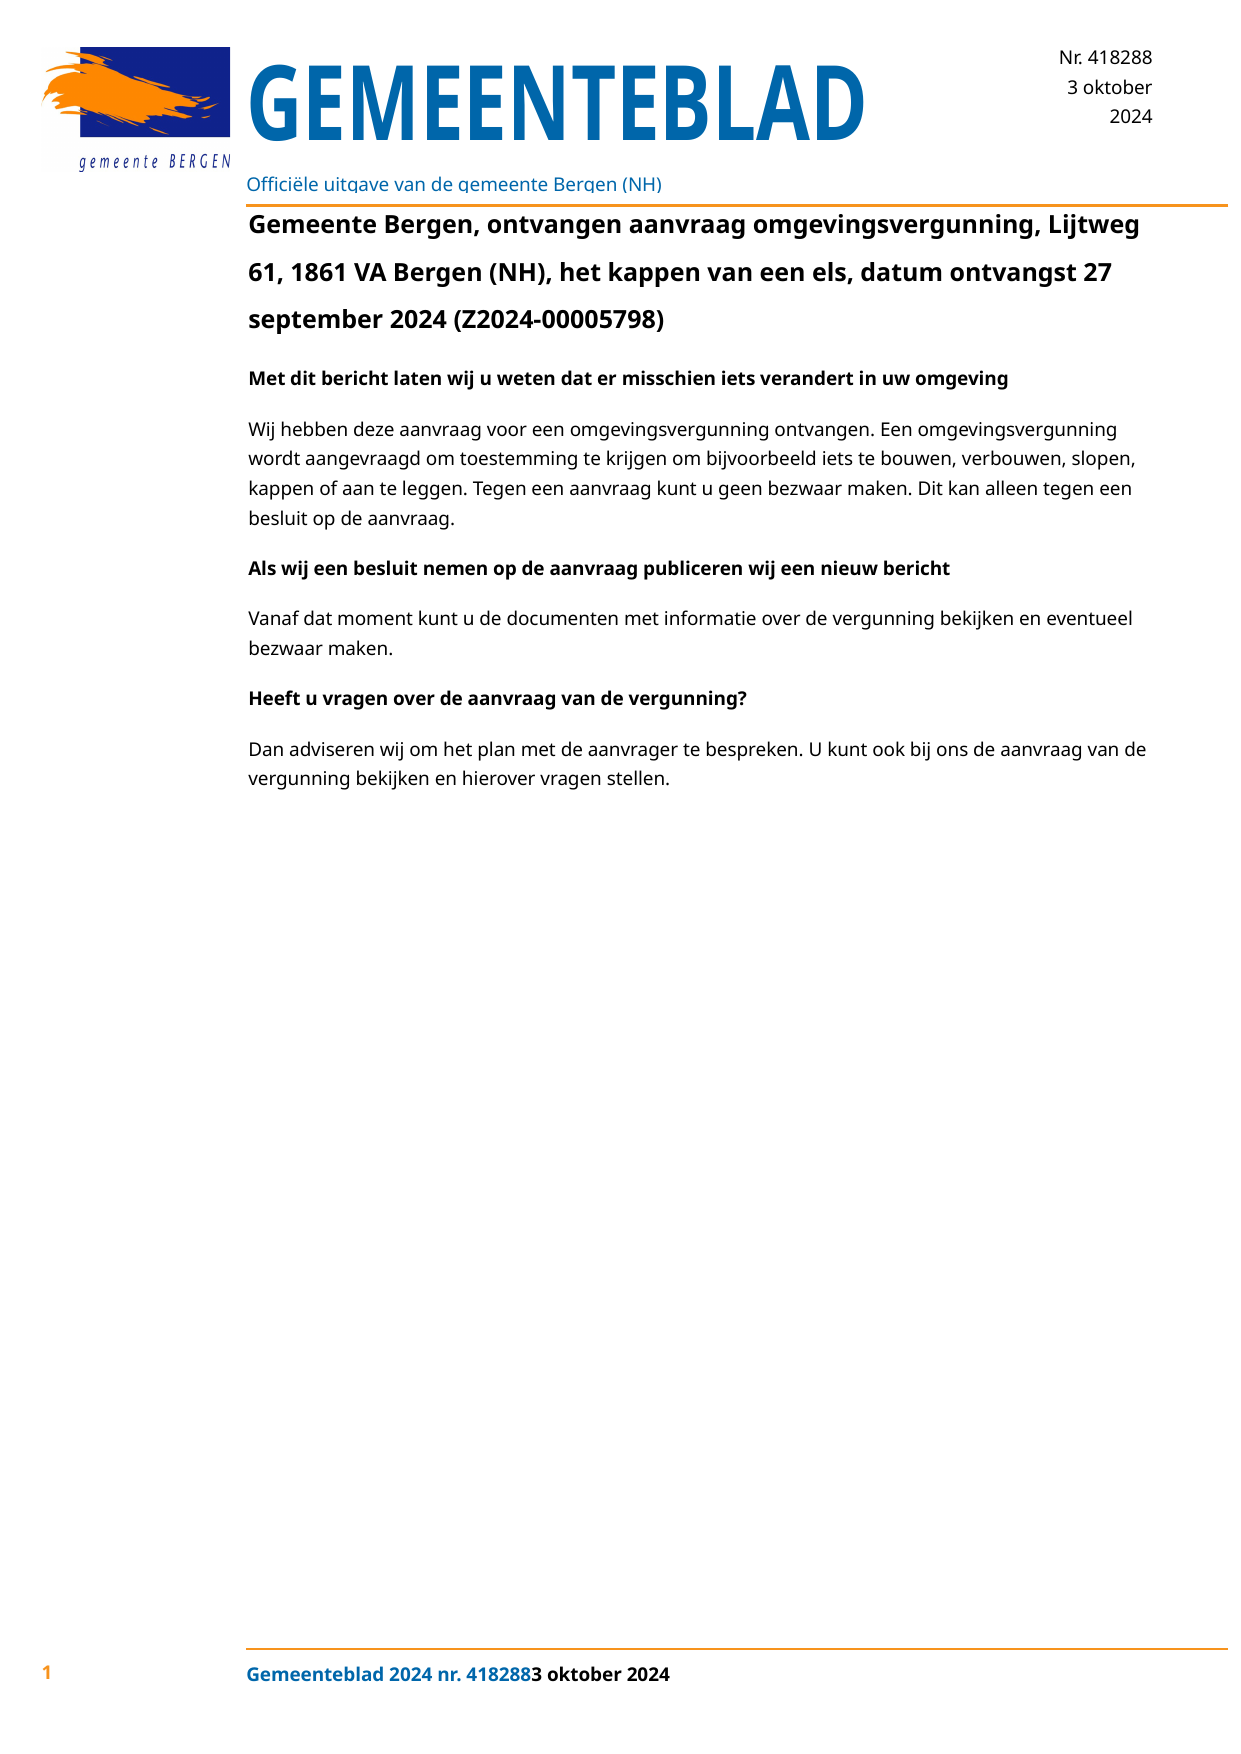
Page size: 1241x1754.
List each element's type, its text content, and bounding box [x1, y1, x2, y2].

text Met dit bericht laten wij u weten dat er misschien iets verandert in uw omgeving [248, 366, 1152, 391]
text Heeft u vragen over de aanvraag van de vergunning? [248, 686, 1152, 711]
text Dan adviseren wij om het plan met de aanvrager te bespreken. U kunt ook bij ons de aanvraag van de vergunning bekijken en hierover vragen stellen. [248, 736, 1152, 791]
text Vanaf dat moment kunt u de documenten met informatie over de vergunning bekijken en eventueel bezwaar maken. [248, 606, 1152, 661]
text Wij hebben deze aanvraag voor een omgevingsvergunning ontvangen. Een omgevingsvergunning wordt aangevraagd om toestemming te krijgen om bijvoorbeeld iets te bouwen, verbouwen, slopen, kappen of aan te leggen. Tegen een aanvraag kunt u geen bezwaar maken. Dit kan alleen tegen een besluit op de aanvraag. [248, 416, 1152, 530]
text Als wij een besluit nemen op de aanvraag publiceren wij een nieuw bericht [248, 555, 1152, 581]
picture [41, 47, 231, 172]
text Gemeente Bergen, ontvangen aanvraag omgevingsvergunning, Lijtweg 61, 1861 VA Bergen (NH), het kappen van een els, datum ontvangst 27 september 2024 (Z2024-00005798) [248, 207, 1152, 336]
